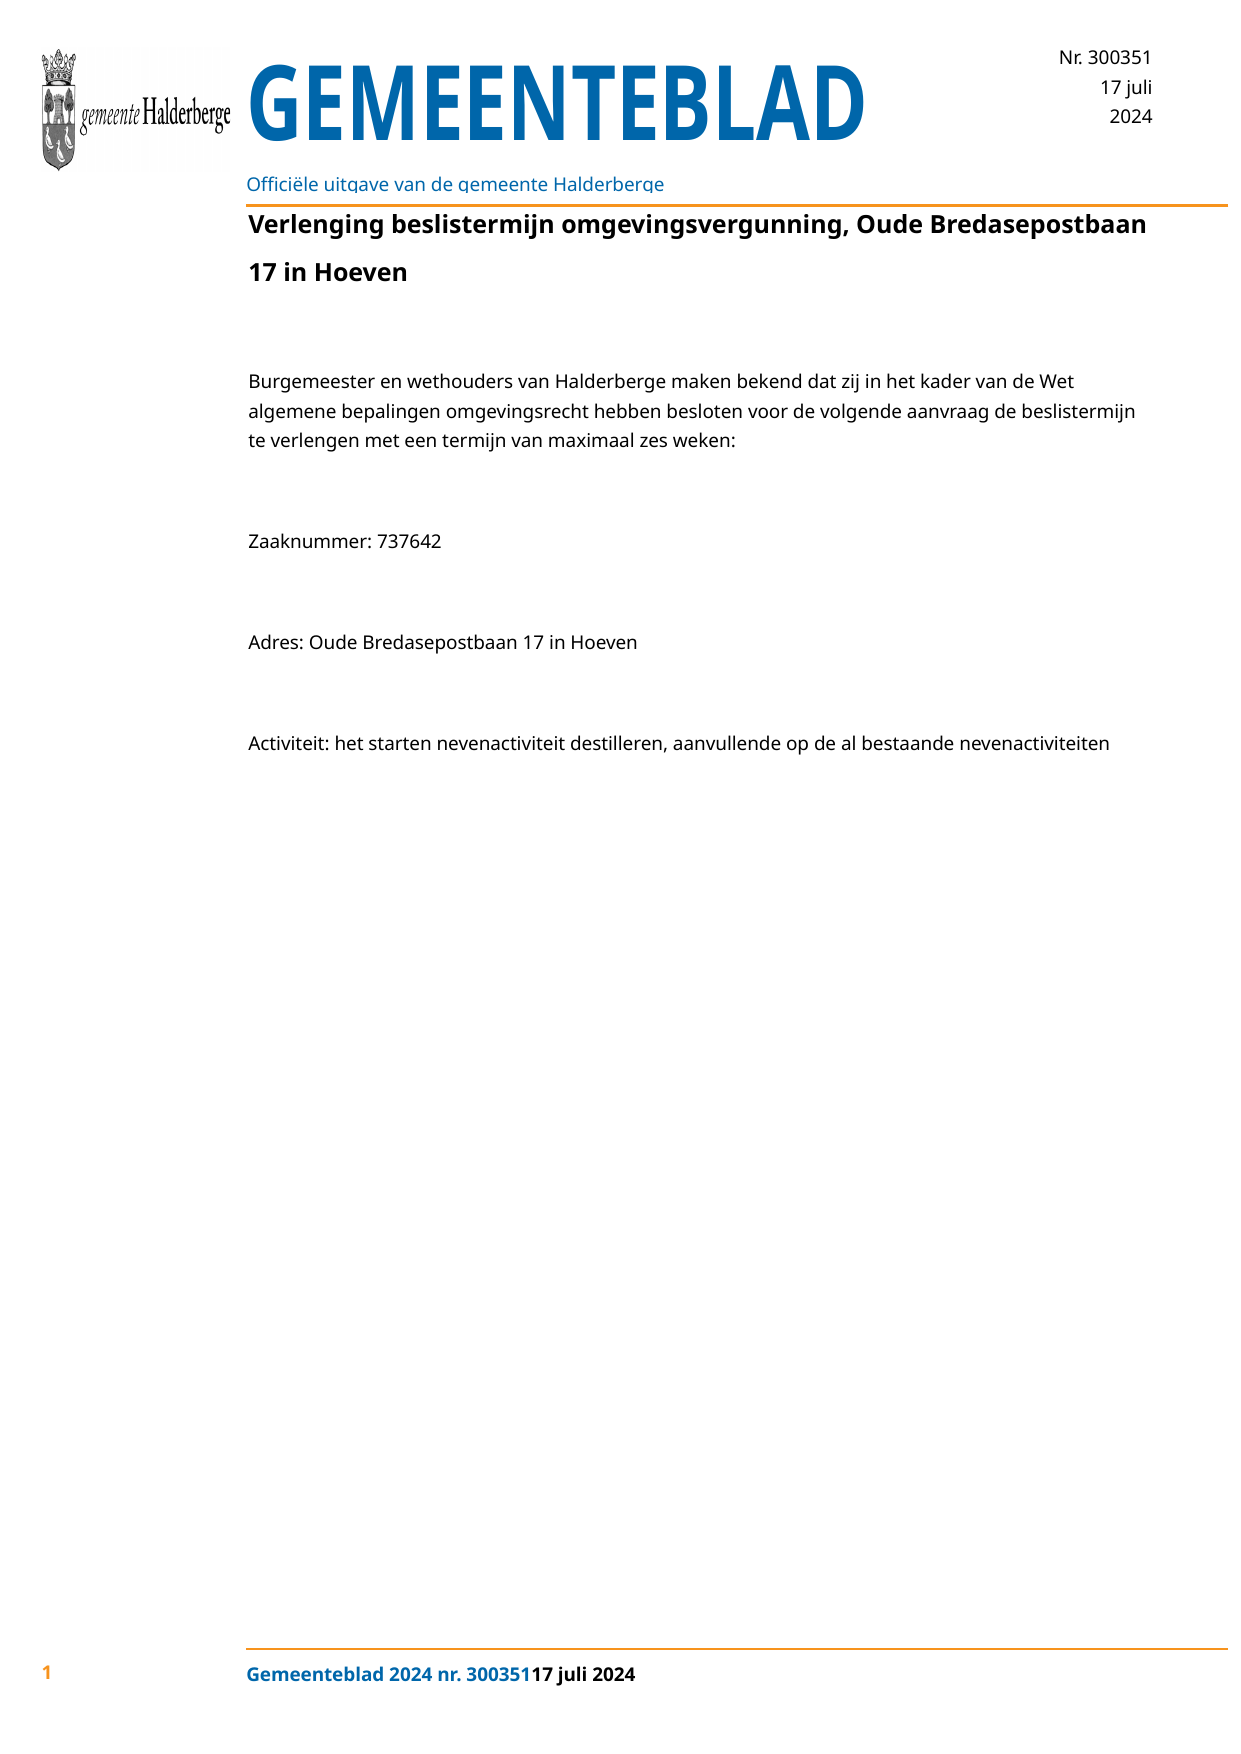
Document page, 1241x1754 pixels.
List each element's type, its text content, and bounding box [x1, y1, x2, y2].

text Activiteit: het starten nevenactiviteit destilleren, aanvullende op de al bestaande nevenactiviteiten [248, 730, 1152, 756]
text Adres: Oude Bredasepostbaan 17 in Hoeven [248, 629, 1152, 655]
text Verlenging beslistermijn omgevingsvergunning, Oude Bredasepostbaan 17 in Hoeven [248, 207, 1152, 288]
text Burgemeester en wethouders van Halderberge maken bekend dat zij in het kader van de Wet algemene bepalingen omgevingsrecht hebben besloten voor de volgende aanvraag de beslistermijn te verlengen met een termijn van maximaal zes weken: [248, 368, 1152, 453]
picture [41, 47, 231, 172]
text Zaaknummer: 737642 [248, 528, 1152, 554]
